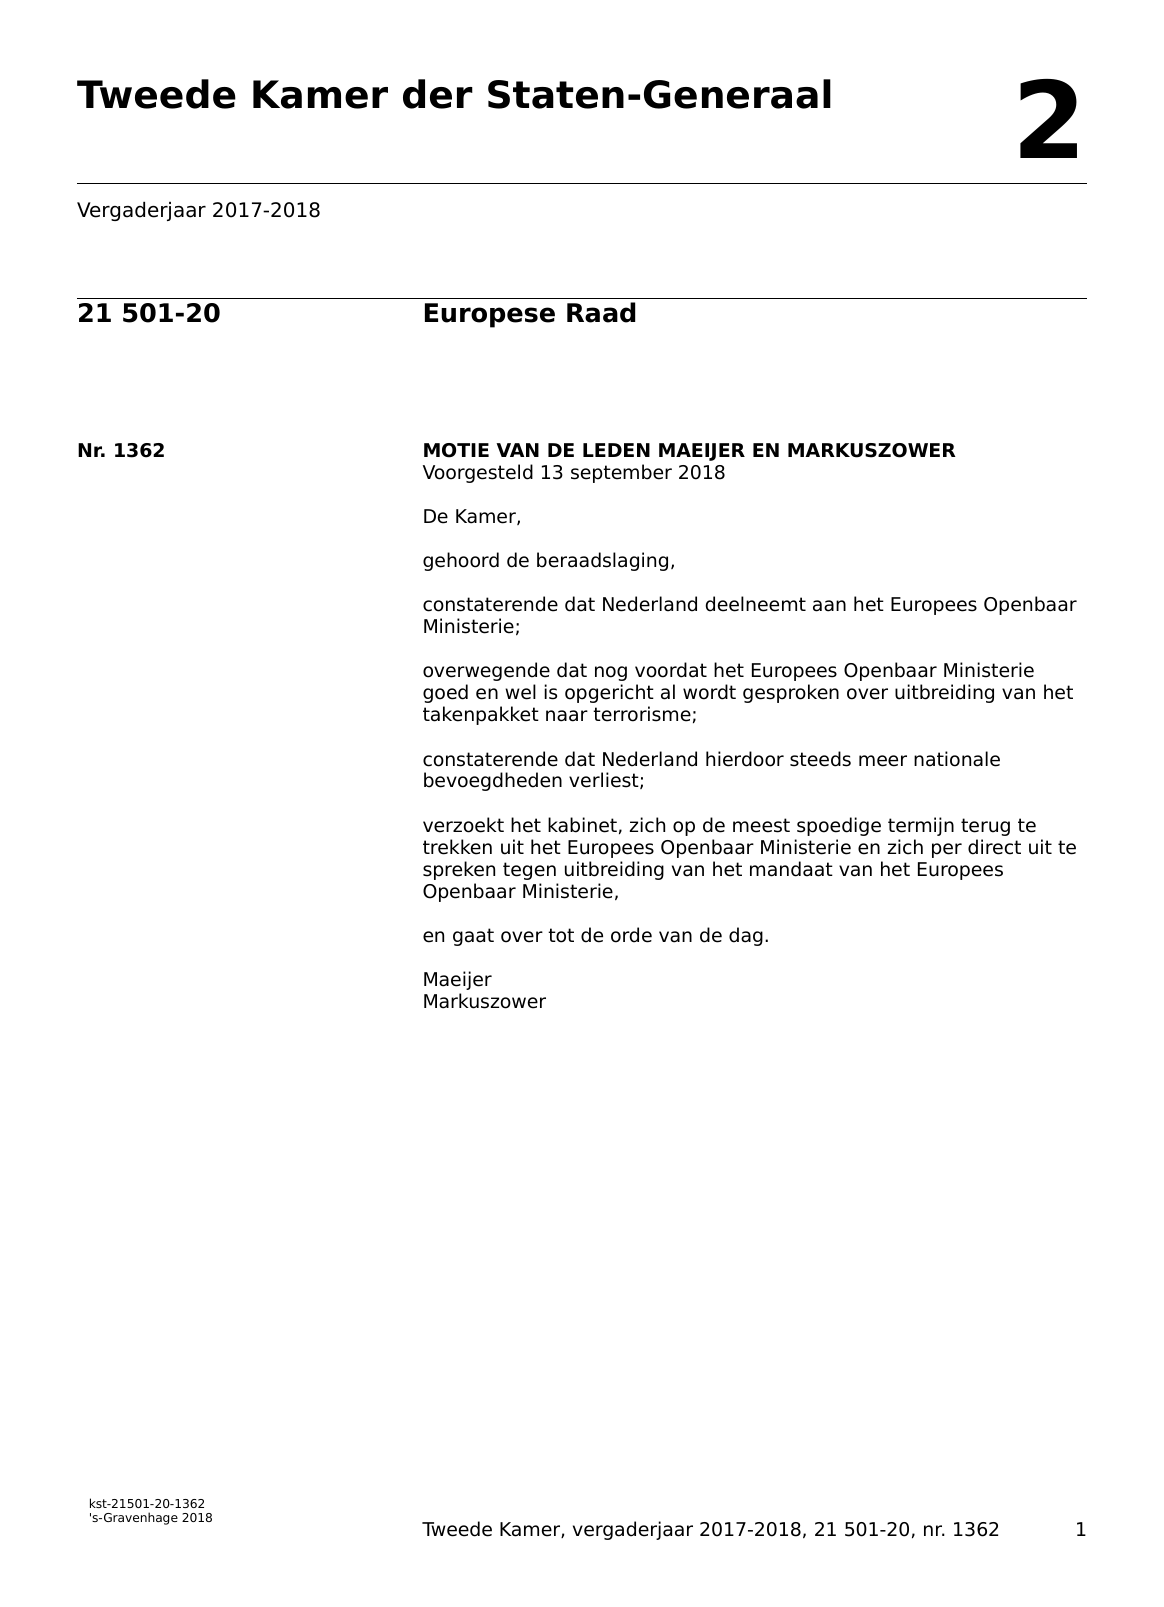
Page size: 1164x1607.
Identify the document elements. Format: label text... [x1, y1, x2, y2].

table_header 2 [886, 59, 1087, 183]
text en gaat over tot de orde van de dag. [422, 925, 1087, 947]
table_header Tweede Kamer der Staten-Generaal [77, 59, 886, 183]
text kst-21501-20-1362 [88, 1497, 323, 1511]
subtitle Nr. 1362 MOTIE VAN DE LEDEN MAEIJER EN MARKUSZOWER [77, 440, 1087, 462]
text Maeijer [422, 969, 1087, 991]
text constaterende dat Nederland hierdoor steeds meer nationale bevoegdheden verliest; [422, 748, 1087, 792]
text overwegende dat nog voordat het Europees Openbaar Ministerie goed en wel is opgericht al wordt gesproken over uitbreiding van het takenpakket naar terrorisme; [422, 660, 1087, 726]
text Voorgesteld 13 september 2018 [422, 462, 1087, 484]
table_cell Vergaderjaar 2017-2018 [77, 184, 1087, 298]
text verzoekt het kabinet, zich op de meest spoedige termijn terug te trekken uit het Europees Openbaar Ministerie en zich per direct uit te spreken tegen uitbreiding van het mandaat van het Europees Openbaar Ministerie, [422, 814, 1087, 902]
text Markuszower [422, 991, 1087, 1013]
subtitle 21 501-20 Europese Raad [77, 299, 1087, 329]
text 's-Gravenhage 2018 [88, 1511, 323, 1525]
text constaterende dat Nederland deelneemt aan het Europees Openbaar Ministerie; [422, 594, 1087, 638]
text gehoord de beraadslaging, [422, 550, 1087, 572]
text De Kamer, [422, 506, 1087, 528]
